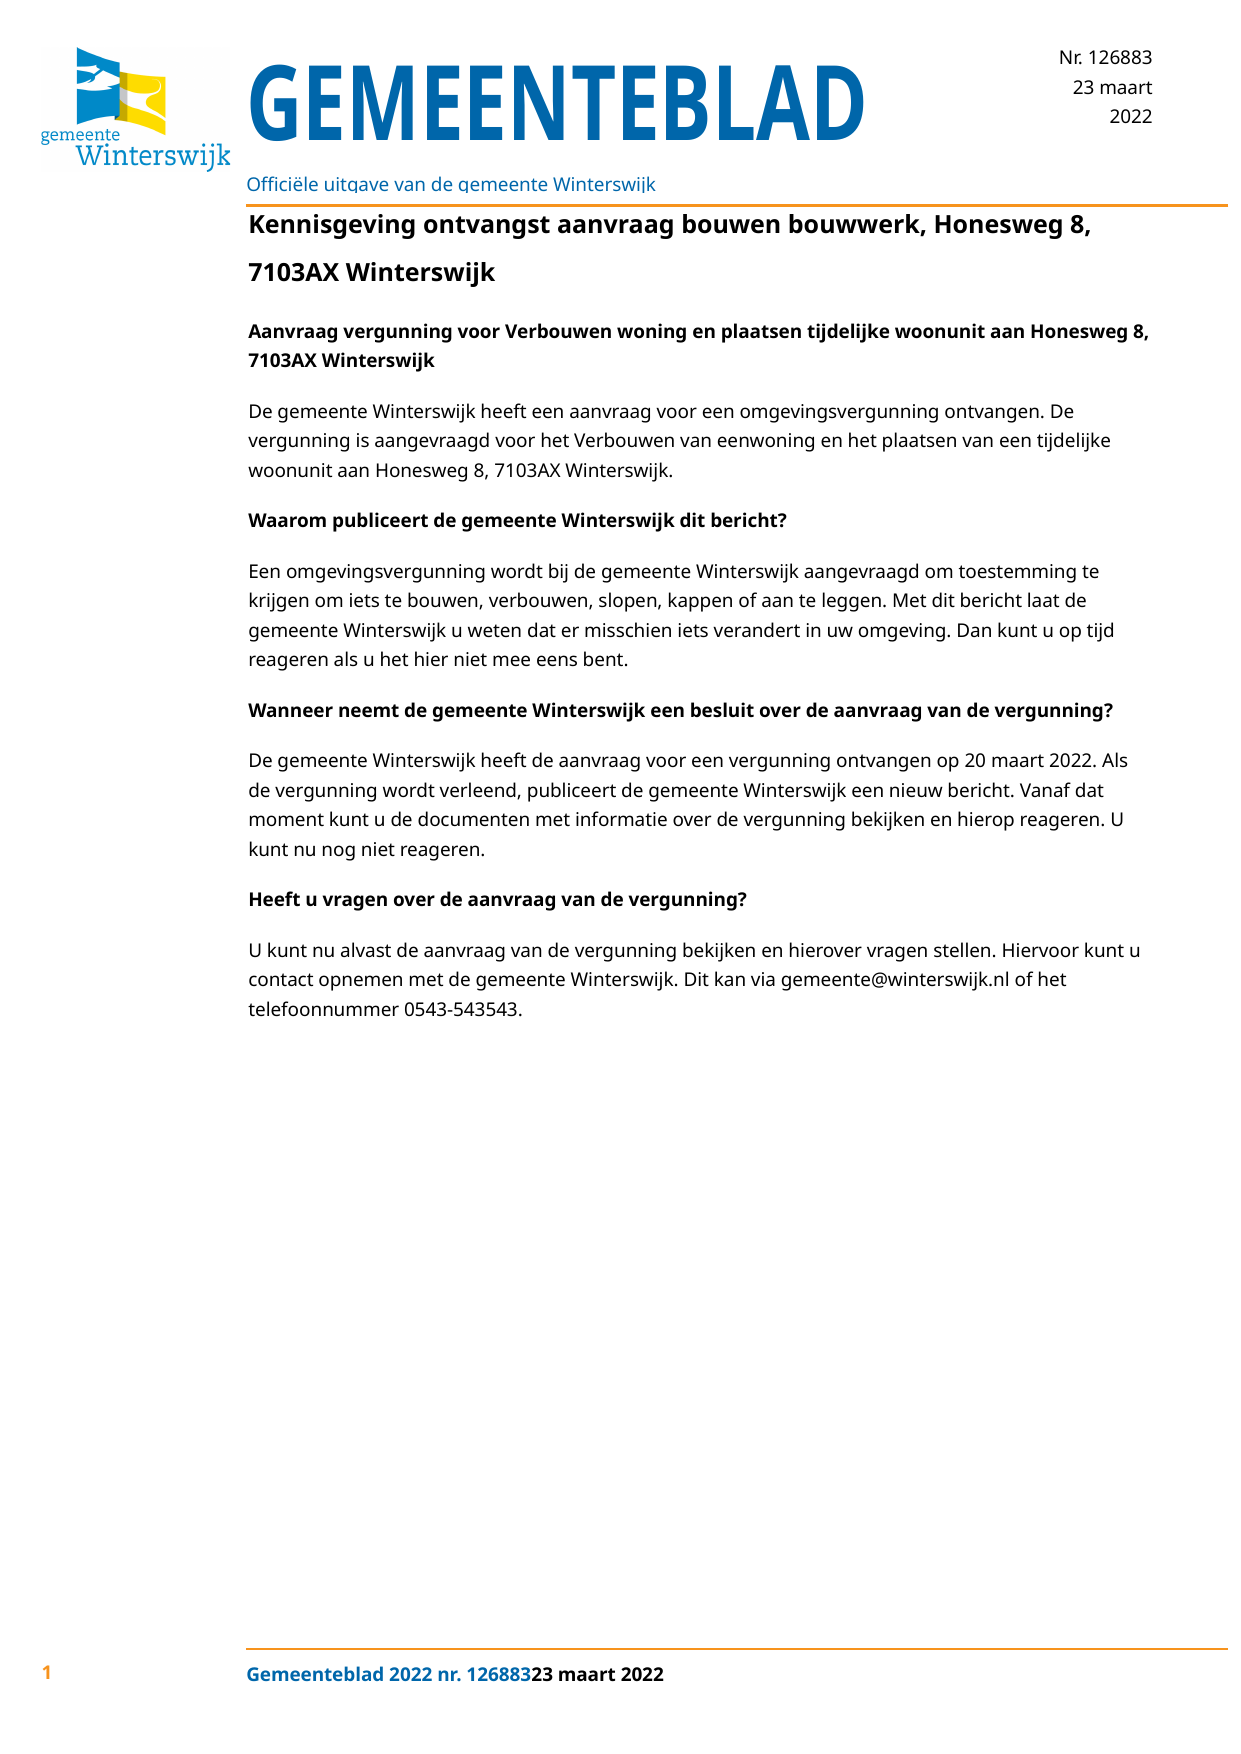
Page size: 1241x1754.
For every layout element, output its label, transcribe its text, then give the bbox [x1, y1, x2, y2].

text Aanvraag vergunning voor Verbouwen woning en plaatsen tijdelijke woonunit aan Honesweg 8, 7103AX Winterswijk [248, 318, 1152, 373]
text U kunt nu alvast de aanvraag van de vergunning bekijken en hierover vragen stellen. Hiervoor kunt u contact opnemen met de gemeente Winterswijk. Dit kan via gemeente@winterswijk.nl of het telefoonnummer 0543-543543. [248, 937, 1152, 1022]
text De gemeente Winterswijk heeft de aanvraag voor een vergunning ontvangen op 20 maart 2022. Als de vergunning wordt verleend, publiceert de gemeente Winterswijk een nieuw bericht. Vanaf dat moment kunt u de documenten met informatie over de vergunning bekijken en hierop reageren. U kunt nu nog niet reageren. [248, 747, 1152, 862]
text De gemeente Winterswijk heeft een aanvraag voor een omgevingsvergunning ontvangen. De vergunning is aangevraagd voor het Verbouwen van eenwoning en het plaatsen van een tijdelijke woonunit aan Honesweg 8, 7103AX Winterswijk. [248, 398, 1152, 483]
text Kennisgeving ontvangst aanvraag bouwen bouwwerk, Honesweg 8, 7103AX Winterswijk [248, 207, 1152, 288]
picture [225, 153, 231, 162]
text Heeft u vragen over de aanvraag van de vergunning? [248, 887, 1152, 912]
text Waarom publiceert de gemeente Winterswijk dit bericht? [248, 507, 1152, 533]
text Wanneer neemt de gemeente Winterswijk een besluit over de aanvraag van de vergunning? [248, 697, 1152, 723]
picture [41, 47, 231, 172]
text Een omgevingsvergunning wordt bij de gemeente Winterswijk aangevraagd om toestemming te krijgen om iets te bouwen, verbouwen, slopen, kappen of aan te leggen. Met dit bericht laat de gemeente Winterswijk u weten dat er misschien iets verandert in uw omgeving. Dan kunt u op tijd reageren als u het hier niet mee eens bent. [248, 558, 1152, 672]
